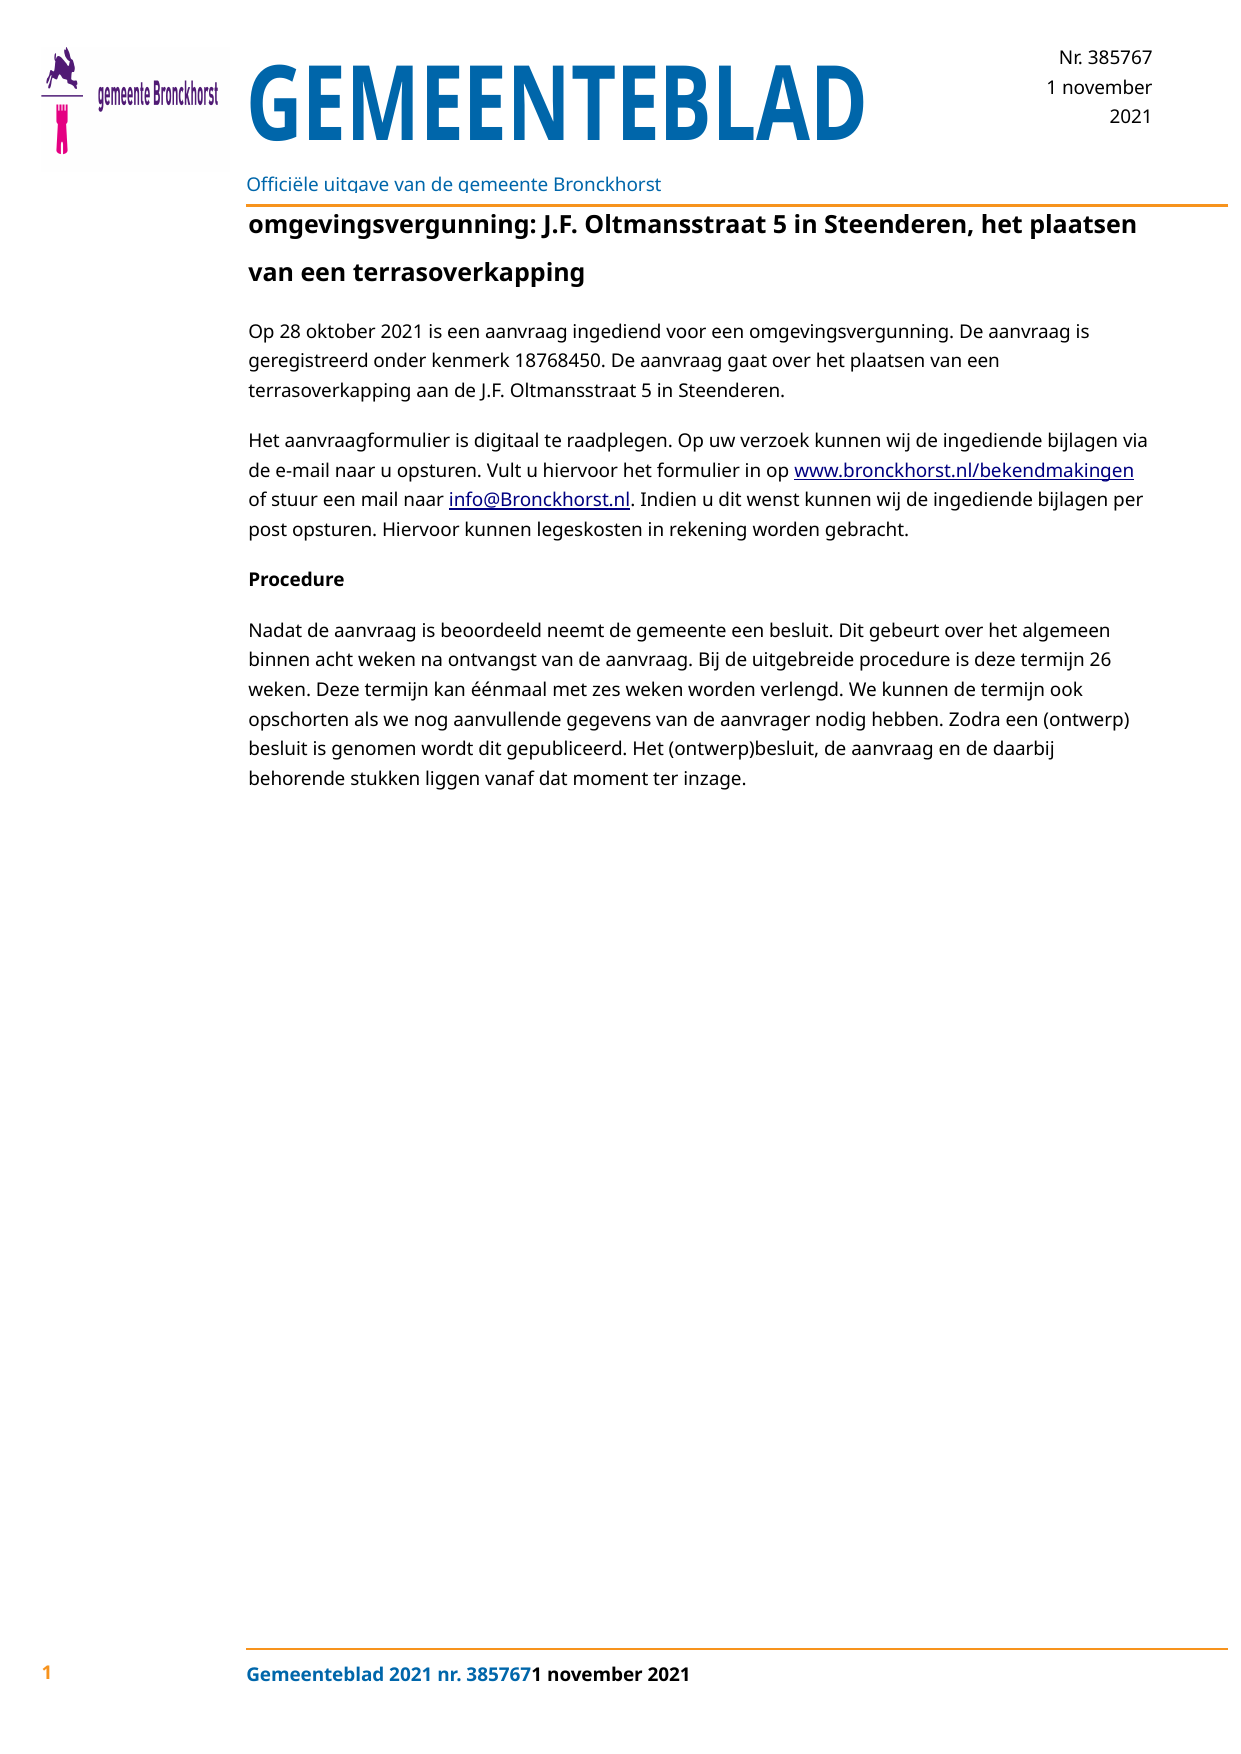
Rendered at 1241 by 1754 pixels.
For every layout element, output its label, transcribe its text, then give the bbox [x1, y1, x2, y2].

text Procedure [248, 567, 1152, 592]
text Nadat de aanvraag is beoordeeld neemt de gemeente een besluit. Dit gebeurt over het algemeen binnen acht weken na ontvangst van de aanvraag. Bij de uitgebreide procedure is deze termijn 26 weken. Deze termijn kan éénmaal met zes weken worden verlengd. We kunnen de termijn ook opschorten als we nog aanvullende gegevens van de aanvrager nodig hebben. Zodra een (ontwerp) besluit is genomen wordt dit gepubliceerd. Het (ontwerp)besluit, de aanvraag en de daarbij behorende stukken liggen vanaf dat moment ter inzage. [248, 617, 1152, 791]
text Op 28 oktober 2021 is een aanvraag ingediend voor een omgevingsvergunning. De aanvraag is geregistreerd onder kenmerk 18768450. De aanvraag gaat over het plaatsen van een terrasoverkapping aan de J.F. Oltmansstraat 5 in Steenderen. [248, 318, 1152, 403]
picture [41, 47, 231, 172]
text omgevingsvergunning: J.F. Oltmansstraat 5 in Steenderen, het plaatsen van een terrasoverkapping [248, 207, 1152, 288]
text Het aanvraagformulier is digitaal te raadplegen. Op uw verzoek kunnen wij de ingediende bijlagen via de e-mail naar u opsturen. Vult u hiervoor het formulier in op www.bronckhorst.nl/bekendmakingen of stuur een mail naar info@Bronckhorst.nl. Indien u dit wenst kunnen wij de ingediende bijlagen per post opsturen. Hiervoor kunnen legeskosten in rekening worden gebracht. [248, 427, 1152, 542]
